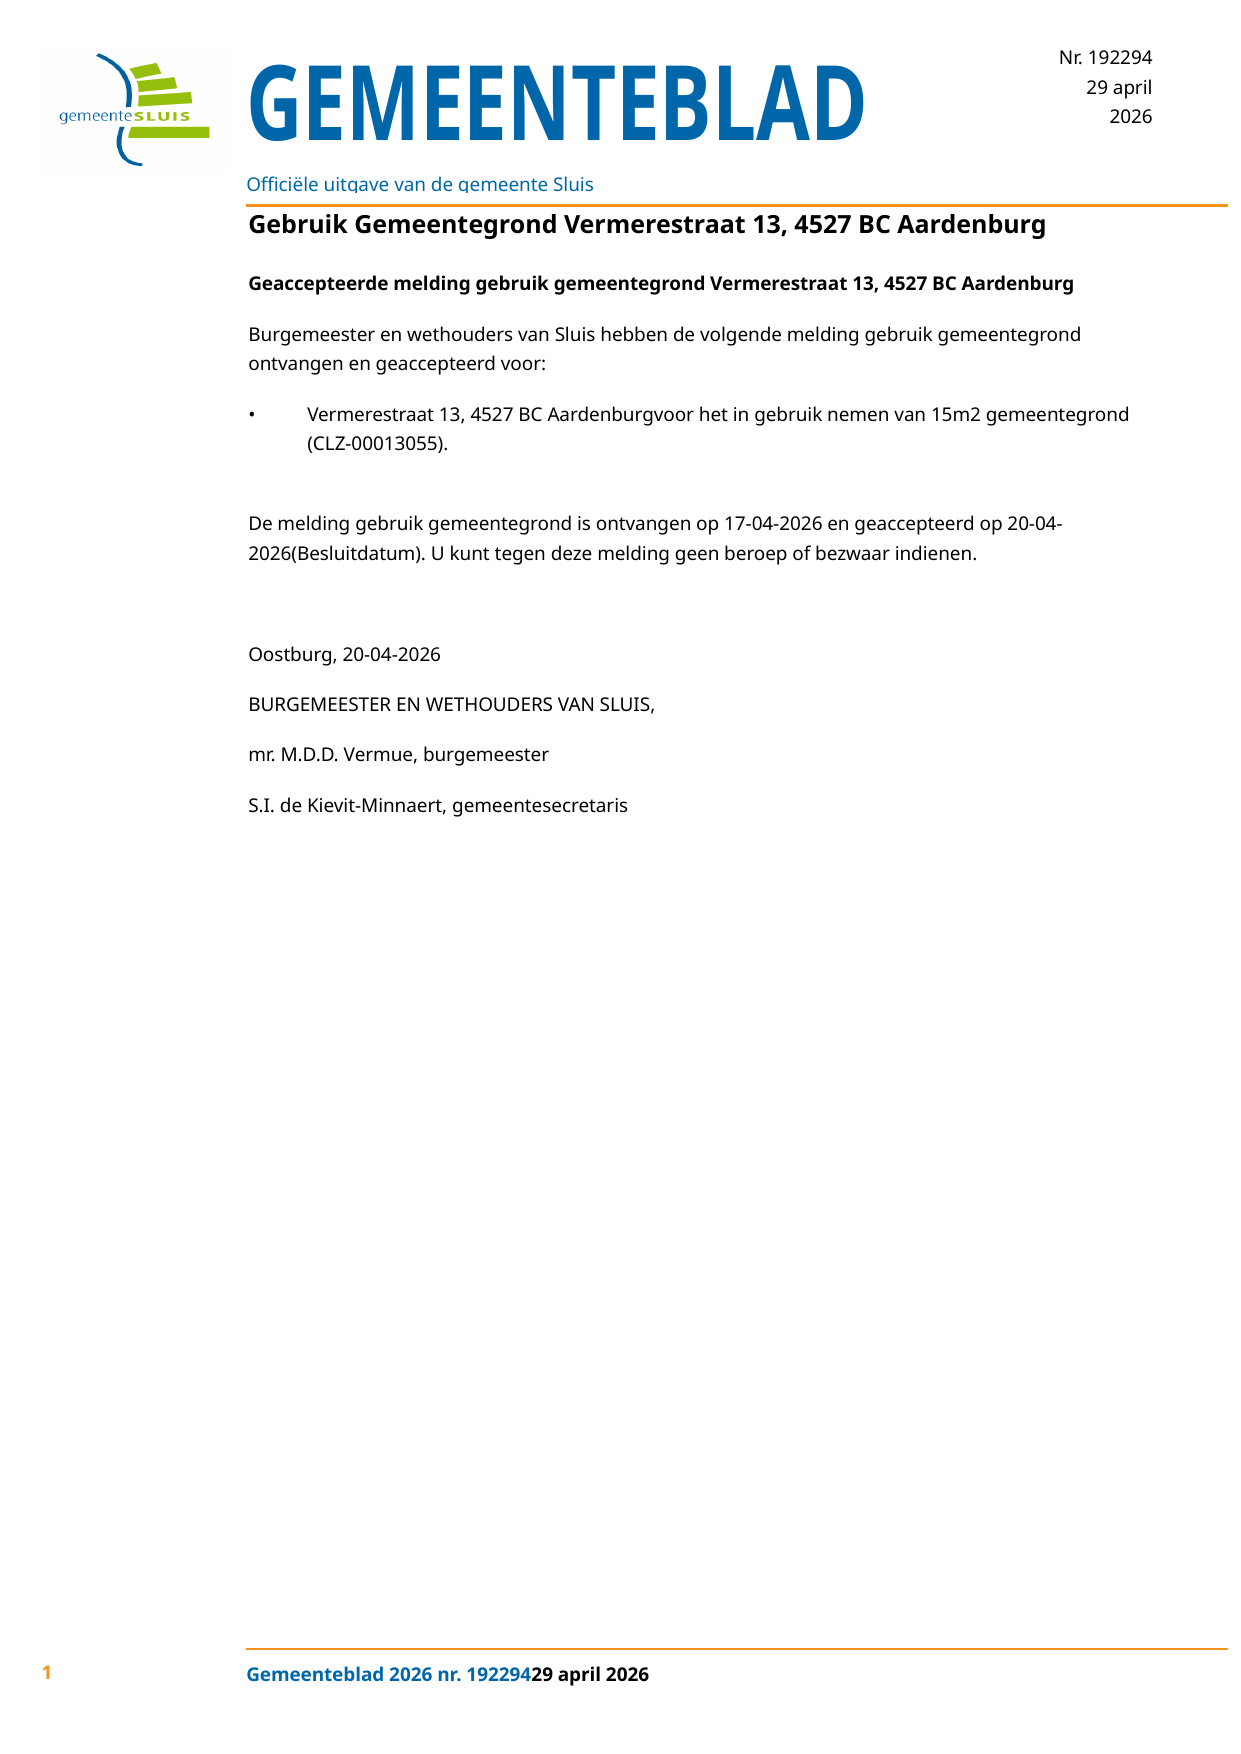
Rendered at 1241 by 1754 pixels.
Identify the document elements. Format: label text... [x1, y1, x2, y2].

text Burgemeester en wethouders van Sluis hebben de volgende melding gebruik gemeentegrond ontvangen en geaccepteerd voor: [248, 321, 1152, 376]
list Vermerestraat 13, 4527 BC Aardenburgvoor het in gebruik nemen van 15m2 gemeentegrond (CLZ-00013055). [248, 401, 1152, 456]
text S.I. de Kievit-Minnaert, gemeentesecretaris [248, 792, 1152, 818]
text De melding gebruik gemeentegrond is ontvangen op 17-04-2026 en geaccepteerd op 20-04-2026(Besluitdatum). U kunt tegen deze melding geen beroep of bezwaar indienen. [248, 510, 1152, 566]
text Gebruik Gemeentegrond Vermerestraat 13, 4527 BC Aardenburg [248, 207, 1152, 241]
picture [41, 47, 231, 172]
text Geaccepteerde melding gebruik gemeentegrond Vermerestraat 13, 4527 BC Aardenburg [248, 270, 1152, 296]
text BURGEMEESTER EN WETHOUDERS VAN SLUIS, [248, 691, 1152, 717]
text Oostburg, 20-04-2026 [248, 641, 1152, 666]
text mr. M.D.D. Vermue, burgemeester [248, 742, 1152, 767]
